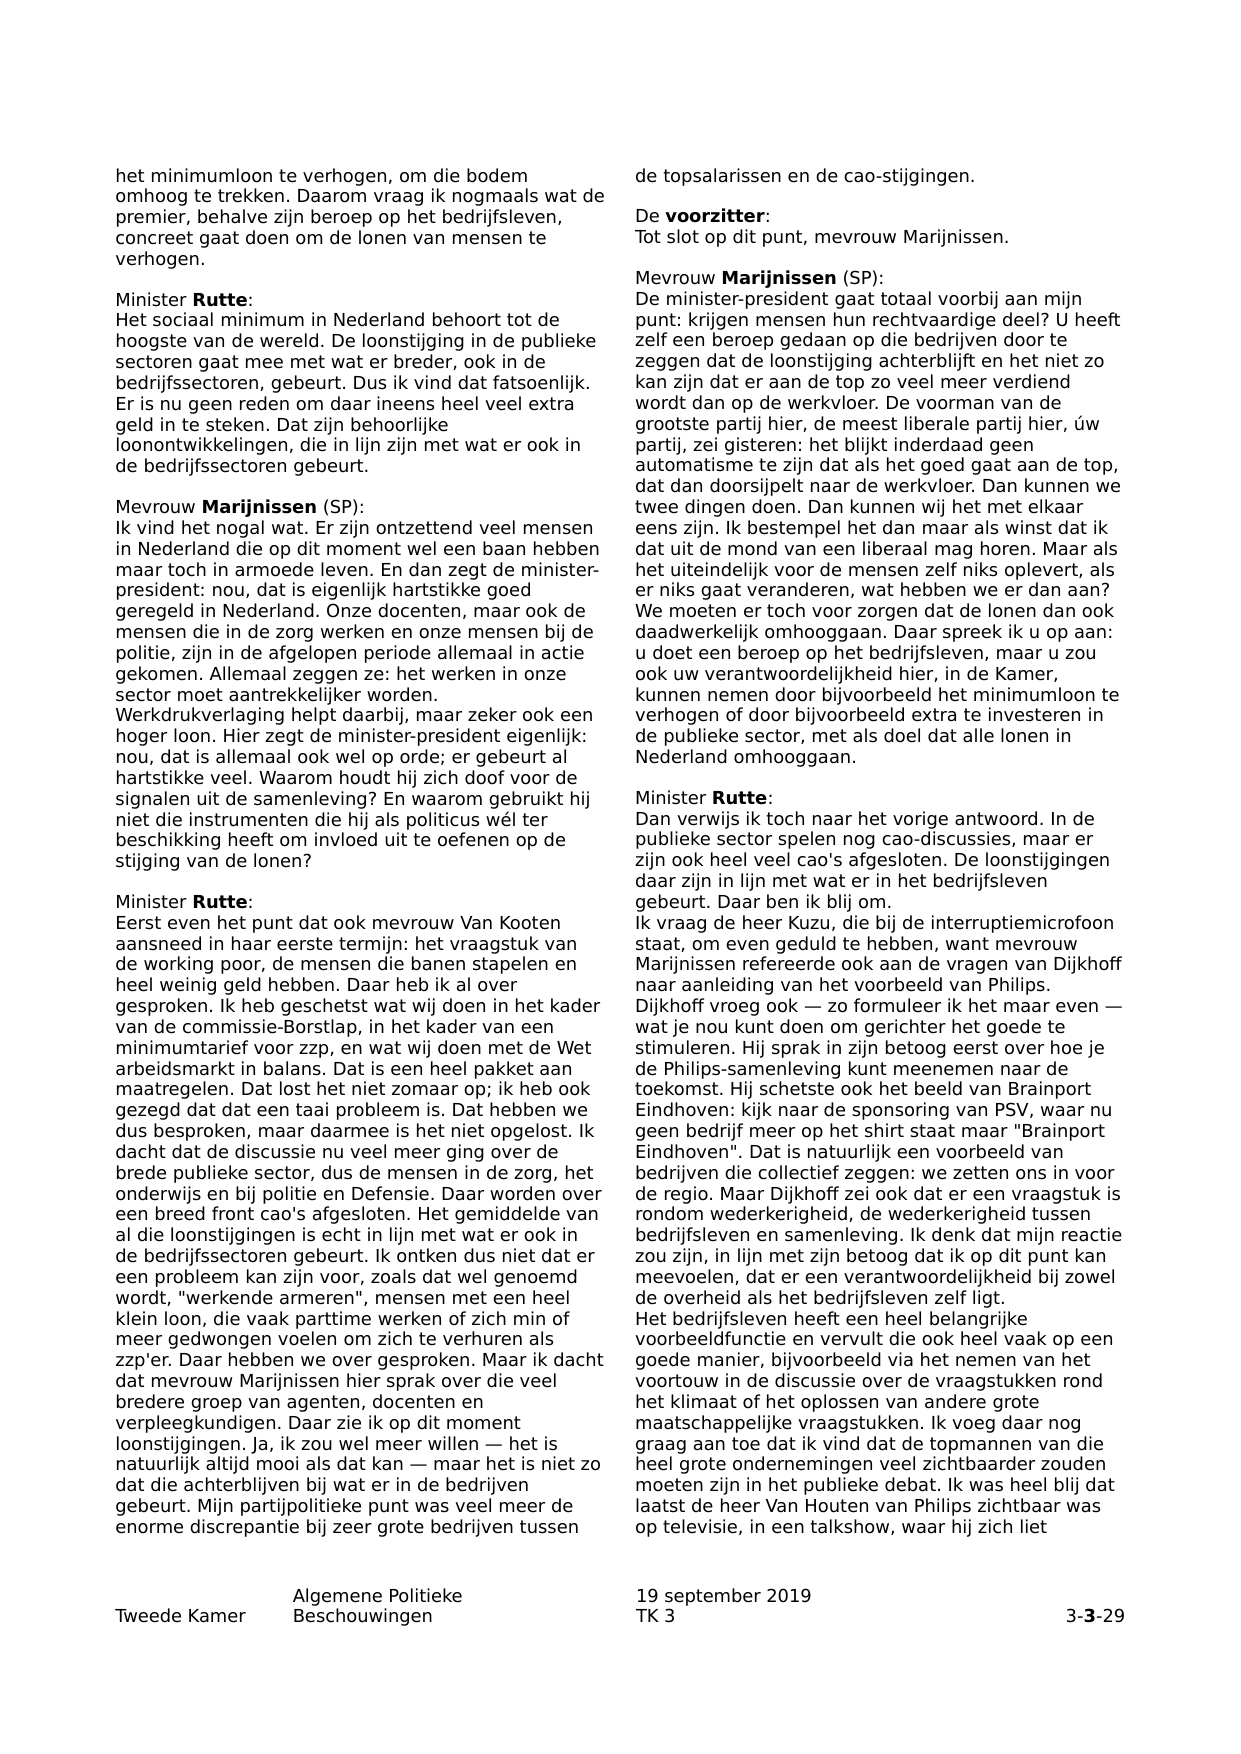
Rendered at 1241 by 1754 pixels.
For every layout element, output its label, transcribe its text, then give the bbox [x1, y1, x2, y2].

text Minister Rutte: [635, 788, 1125, 808]
text Ik vraag de heer Kuzu, die bij de interruptiemicrofoon staat, om even geduld te hebben, want mevrouw Marijnissen refereerde ook aan de vragen van Dijkhoff naar aanleiding van het voorbeeld van Philips. Dijkhoff vroeg ook — zo formuleer ik het maar even — wat je nou kunt doen om gerichter het goede te stimuleren. Hij sprak in zijn betoog eerst over hoe je de Philips-samenleving kunt meenemen naar de toekomst. Hij schetste ook het beeld van Brainport Eindhoven: kijk naar de sponsoring van PSV, waar nu geen bedrijf meer op het shirt staat maar "Brainport Eindhoven". Dat is natuurlijk een voorbeeld van bedrijven die collectief zeggen: we zetten ons in voor de regio. Maar Dijkhoff zei ook dat er een vraagstuk is rondom wederkerigheid, de wederkerigheid tussen bedrijfsleven en samenleving. Ik denk dat mijn reactie zou zijn, in lijn met zijn betoog dat ik op dit punt kan meevoelen, dat er een verantwoordelijkheid bij zowel de overheid als het bedrijfsleven zelf ligt. [635, 912, 1125, 1308]
text het minimumloon te verhogen, om die bodem omhoog te trekken. Daarom vraag ik nogmaals wat de premier, behalve zijn beroep op het bedrijfsleven, concreet gaat doen om de lonen van mensen te verhogen. [115, 165, 605, 269]
text de topsalarissen en de cao-stijgingen. [635, 165, 1125, 186]
text Mevrouw Marijnissen (SP): [115, 497, 605, 518]
text Dan verwijs ik toch naar het vorige antwoord. In de publieke sector spelen nog cao-discussies, maar er zijn ook heel veel cao's afgesloten. De loonstijgingen daar zijn in lijn met wat er in het bedrijfsleven gebeurt. Daar ben ik blij om. [635, 808, 1125, 912]
text De minister-president gaat totaal voorbij aan mijn punt: krijgen mensen hun rechtvaardige deel? U heeft zelf een beroep gedaan op die bedrijven door te zeggen dat de loonstijging achterblijft en het niet zo kan zijn dat er aan de top zo veel meer verdiend wordt dan op de werkvloer. De voorman van de grootste partij hier, de meest liberale partij hier, úw partij, zei gisteren: het blijkt inderdaad geen automatisme te zijn dat als het goed gaat aan de top, dat dan doorsijpelt naar de werkvloer. Dan kunnen we twee dingen doen. Dan kunnen wij het met elkaar eens zijn. Ik bestempel het dan maar als winst dat ik dat uit de mond van een liberaal mag horen. Maar als het uiteindelijk voor de mensen zelf niks oplevert, als er niks gaat veranderen, wat hebben we er dan aan? We moeten er toch voor zorgen dat de lonen dan ook daadwerkelijk omhooggaan. Daar spreek ik u op aan: u doet een beroep op het bedrijfsleven, maar u zou ook uw verantwoordelijkheid hier, in de Kamer, kunnen nemen door bijvoorbeeld het minimumloon te verhogen of door bijvoorbeeld extra te investeren in de publieke sector, met als doel dat alle lonen in Nederland omhooggaan. [635, 288, 1125, 768]
text Het sociaal minimum in Nederland behoort tot de hoogste van de wereld. De loonstijging in de publieke sectoren gaat mee met wat er breder, ook in de bedrijfssectoren, gebeurt. Dus ik vind dat fatsoenlijk. Er is nu geen reden om daar ineens heel veel extra geld in te steken. Dat zijn behoorlijke loonontwikkelingen, die in lijn zijn met wat er ook in de bedrijfssectoren gebeurt. [115, 310, 605, 477]
text Minister Rutte: [115, 892, 605, 912]
text De voorzitter: [635, 206, 1125, 227]
text Eerst even het punt dat ook mevrouw Van Kooten aansneed in haar eerste termijn: het vraagstuk van de working poor, de mensen die banen stapelen en heel weinig geld hebben. Daar heb ik al over gesproken. Ik heb geschetst wat wij doen in het kader van de commissie-Borstlap, in het kader van een minimumtarief voor zzp, en wat wij doen met de Wet arbeidsmarkt in balans. Dat is een heel pakket aan maatregelen. Dat lost het niet zomaar op; ik heb ook gezegd dat dat een taai probleem is. Dat hebben we dus besproken, maar daarmee is het niet opgelost. Ik dacht dat de discussie nu veel meer ging over de brede publieke sector, dus de mensen in de zorg, het onderwijs en bij politie en Defensie. Daar worden over een breed front cao's afgesloten. Het gemiddelde van al die loonstijgingen is echt in lijn met wat er ook in de bedrijfssectoren gebeurt. Ik ontken dus niet dat er een probleem kan zijn voor, zoals dat wel genoemd wordt, "werkende armeren", mensen met een heel klein loon, die vaak parttime werken of zich min of meer gedwongen voelen om zich te verhuren als zzp'er. Daar hebben we over gesproken. Maar ik dacht dat mevrouw Marijnissen hier sprak over die veel bredere groep van agenten, docenten en verpleegkundigen. Daar zie ik op dit moment loonstijgingen. Ja, ik zou wel meer willen — het is natuurlijk altijd mooi als dat kan — maar het is niet zo dat die achterblijven bij wat er in de bedrijven gebeurt. Mijn partijpolitieke punt was veel meer de enorme discrepantie bij zeer grote bedrijven tussen [115, 912, 605, 1537]
text Mevrouw Marijnissen (SP): [635, 268, 1125, 288]
text Ik vind het nogal wat. Er zijn ontzettend veel mensen in Nederland die op dit moment wel een baan hebben maar toch in armoede leven. En dan zegt de minister-president: nou, dat is eigenlijk hartstikke goed geregeld in Nederland. Onze docenten, maar ook de mensen die in de zorg werken en onze mensen bij de politie, zijn in de afgelopen periode allemaal in actie gekomen. Allemaal zeggen ze: het werken in onze sector moet aantrekkelijker worden. Werkdrukverlaging helpt daarbij, maar zeker ook een hoger loon. Hier zegt de minister-president eigenlijk: nou, dat is allemaal ook wel op orde; er gebeurt al hartstikke veel. Waarom houdt hij zich doof voor de signalen uit de samenleving? En waarom gebruikt hij niet die instrumenten die hij als politicus wél ter beschikking heeft om invloed uit te oefenen op de stijging van de lonen? [115, 518, 605, 872]
text Tot slot op dit punt, mevrouw Marijnissen. [635, 227, 1125, 248]
text Het bedrijfsleven heeft een heel belangrijke voorbeeldfunctie en vervult die ook heel vaak op een goede manier, bijvoorbeeld via het nemen van het voortouw in de discussie over de vraagstukken rond het klimaat of het oplossen van andere grote maatschappelijke vraagstukken. Ik voeg daar nog graag aan toe dat ik vind dat de topmannen van die heel grote ondernemingen veel zichtbaarder zouden moeten zijn in het publieke debat. Ik was heel blij dat laatst de heer Van Houten van Philips zichtbaar was op televisie, in een talkshow, waar hij zich liet [635, 1308, 1125, 1537]
text Minister Rutte: [115, 289, 605, 310]
